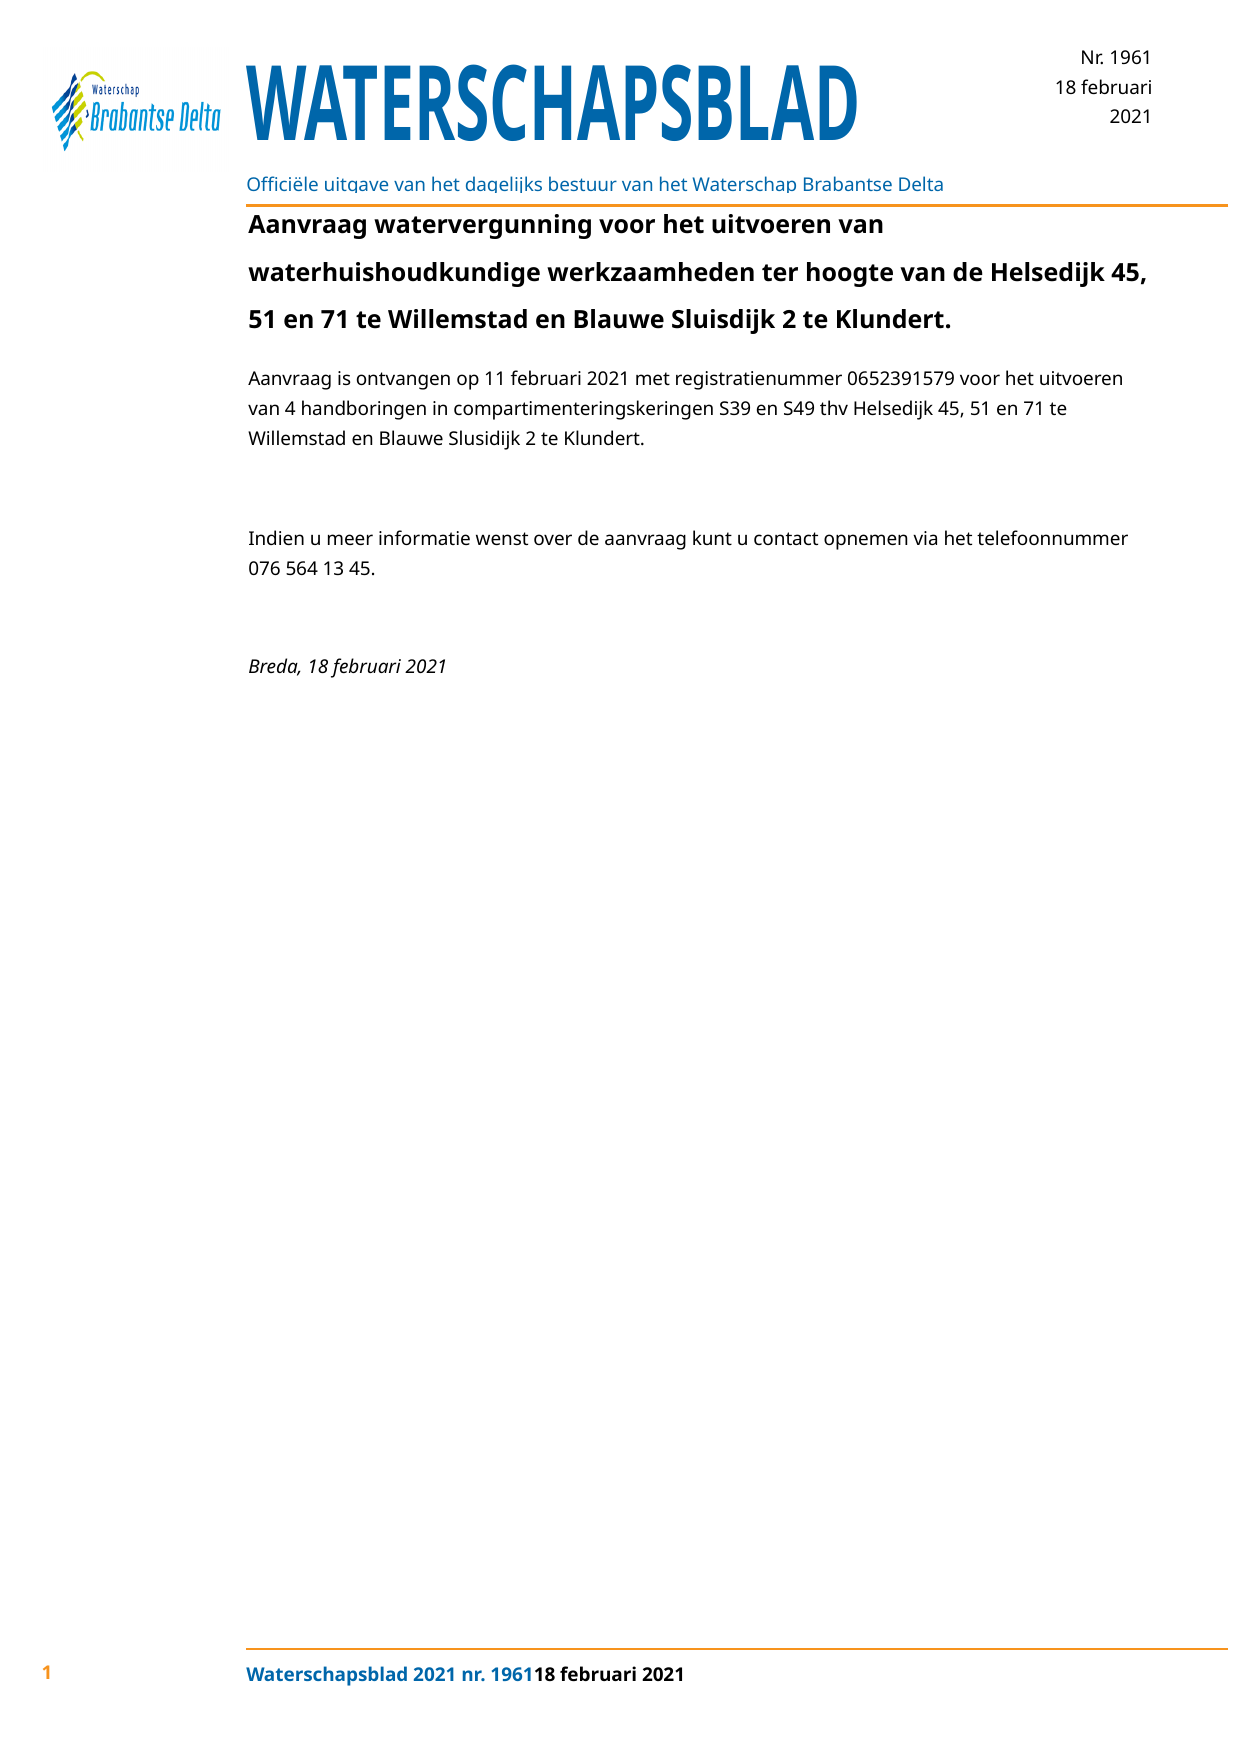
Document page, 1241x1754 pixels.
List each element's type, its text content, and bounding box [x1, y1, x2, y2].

text Aanvraag is ontvangen op 11 februari 2021 met registratienummer 0652391579 voor het uitvoeren van 4 handboringen in compartimenteringskeringen S39 en S49 thv Helsedijk 45, 51 en 71 te Willemstad en Blauwe Slusidijk 2 te Klundert. [248, 366, 1152, 450]
picture [41, 47, 231, 172]
text Aanvraag watervergunning voor het uitvoeren van waterhuishoudkundige werkzaamheden ter hoogte van de Helsedijk 45, 51 en 71 te Willemstad en Blauwe Sluisdijk 2 te Klundert. [248, 207, 1152, 336]
text Breda, 18 februari 2021 [248, 653, 1152, 679]
text Indien u meer informatie wenst over de aanvraag kunt u contact opnemen via het telefoonnummer 076 564 13 45. [248, 526, 1152, 581]
